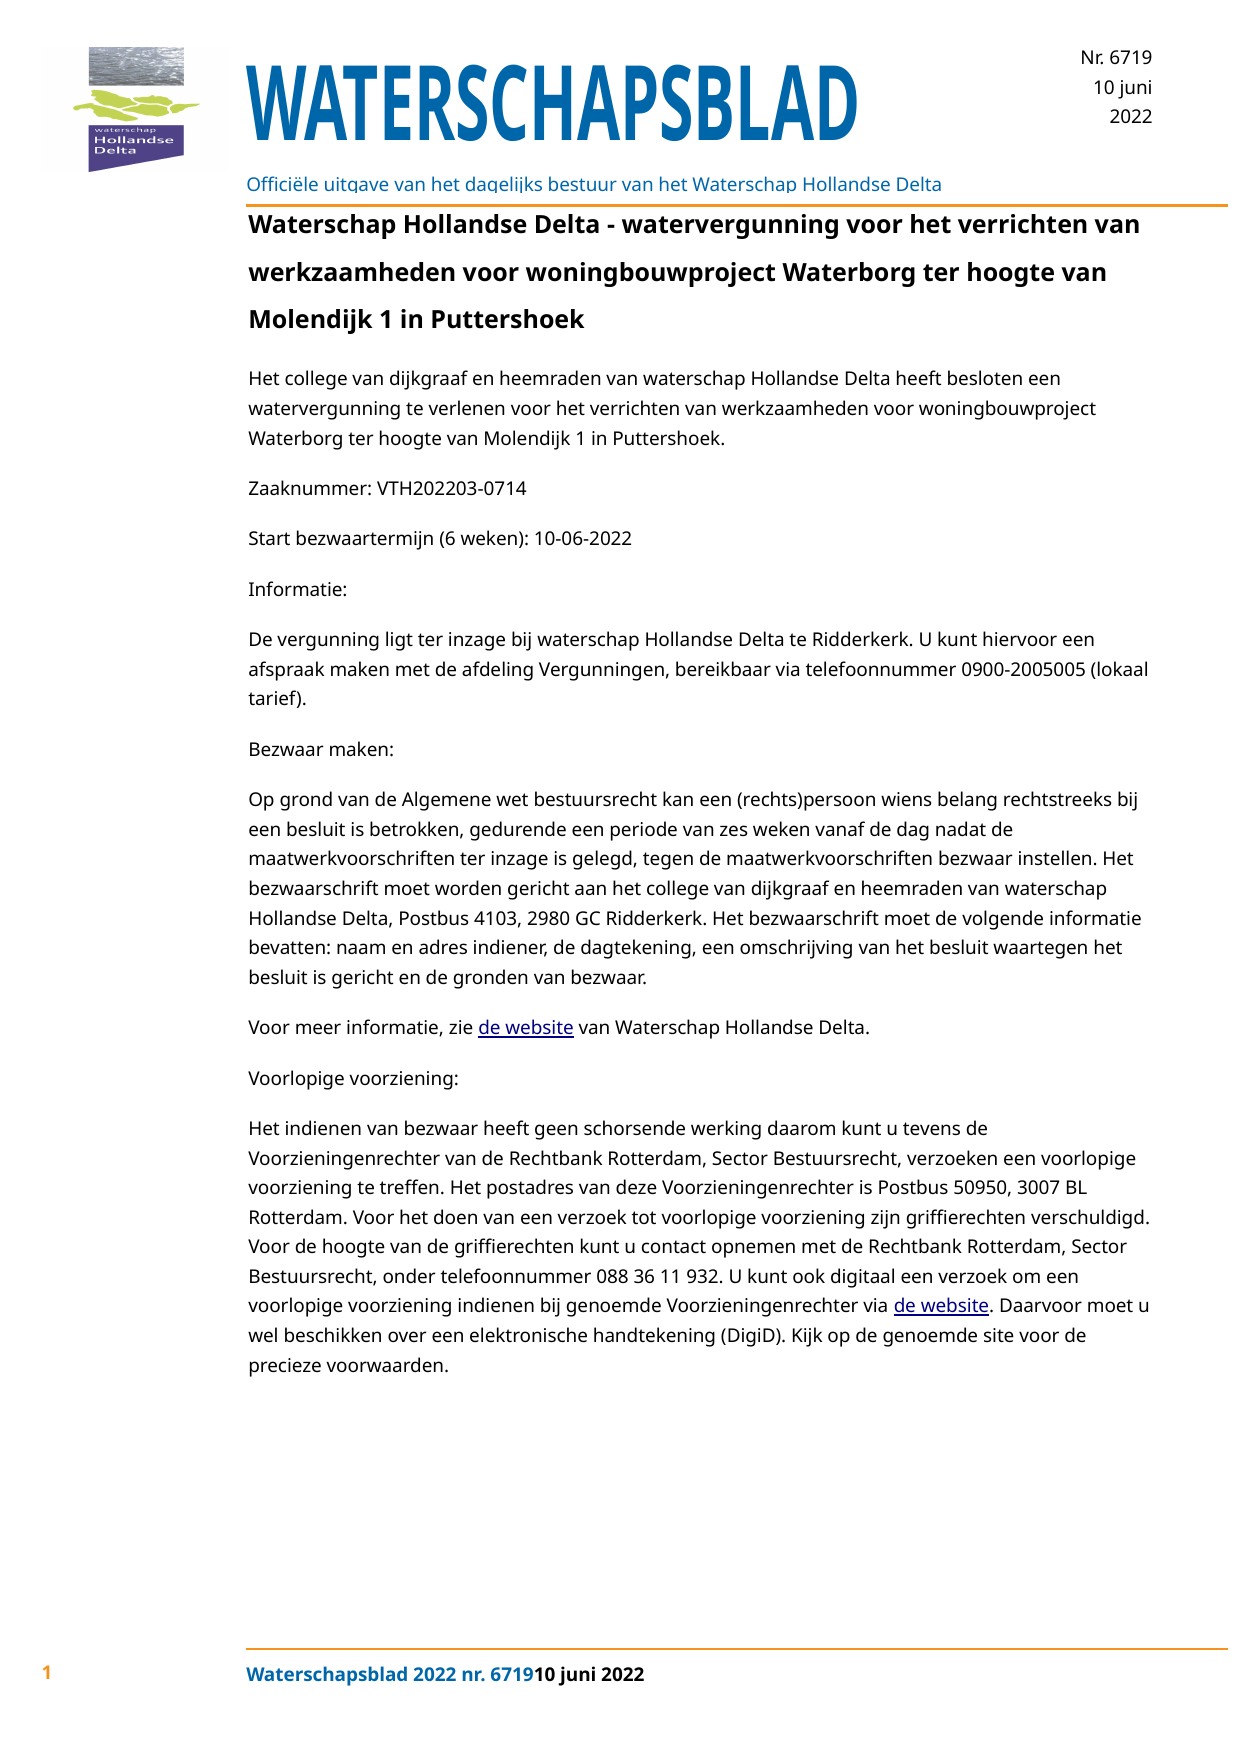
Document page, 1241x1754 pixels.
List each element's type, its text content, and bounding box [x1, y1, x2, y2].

text Voorlopige voorziening: [248, 1065, 1152, 1090]
text Bezwaar maken: [248, 736, 1152, 762]
text Voor meer informatie, zie de website van Waterschap Hollandse Delta. [248, 1014, 1152, 1040]
picture [41, 47, 231, 172]
text Start bezwaartermijn (6 weken): 10-06-2022 [248, 526, 1152, 551]
text Het indienen van bezwaar heeft geen schorsende werking daarom kunt u tevens de Voorzieningenrechter van de Rechtbank Rotterdam, Sector Bestuursrecht, verzoeken een voorlopige voorziening te treffen. Het postadres van deze Voorzieningenrechter is Postbus 50950, 3007 BL Rotterdam. Voor het doen van een verzoek tot voorlopige voorziening zijn griffierechten verschuldigd. Voor de hoogte van de griffierechten kunt u contact opnemen met de Rechtbank Rotterdam, Sector Bestuursrecht, onder telefoonnummer 088 36 11 932. U kunt ook digitaal een verzoek om een voorlopige voorziening indienen bij genoemde Voorzieningenrechter via de website. Daarvoor moet u wel beschikken over een elektronische handtekening (DigiD). Kijk op de genoemde site voor de precieze voorwaarden. [248, 1115, 1152, 1377]
text Op grond van de Algemene wet bestuursrecht kan een (rechts)persoon wiens belang rechtstreeks bij een besluit is betrokken, gedurende een periode van zes weken vanaf de dag nadat de maatwerkvoorschriften ter inzage is gelegd, tegen de maatwerkvoorschriften bezwaar instellen. Het bezwaarschrift moet worden gericht aan het college van dijkgraaf en heemraden van waterschap Hollandse Delta, Postbus 4103, 2980 GC Ridderkerk. Het bezwaarschrift moet de volgende informatie bevatten: naam en adres indiener, de dagtekening, een omschrijving van het besluit waartegen het besluit is gericht en de gronden van bezwaar. [248, 786, 1152, 989]
text Het college van dijkgraaf en heemraden van waterschap Hollandse Delta heeft besloten een watervergunning te verlenen voor het verrichten van werkzaamheden voor woningbouwproject Waterborg ter hoogte van Molendijk 1 in Puttershoek. [248, 366, 1152, 450]
text Informatie: [248, 576, 1152, 602]
text Waterschap Hollandse Delta - watervergunning voor het verrichten van werkzaamheden voor woningbouwproject Waterborg ter hoogte van Molendijk 1 in Puttershoek [248, 207, 1152, 336]
text De vergunning ligt ter inzage bij waterschap Hollandse Delta te Ridderkerk. U kunt hiervoor een afspraak maken met de afdeling Vergunningen, bereikbaar via telefoonnummer 0900-2005005 (lokaal tarief). [248, 626, 1152, 711]
text Zaaknummer: VTH202203-0714 [248, 475, 1152, 501]
